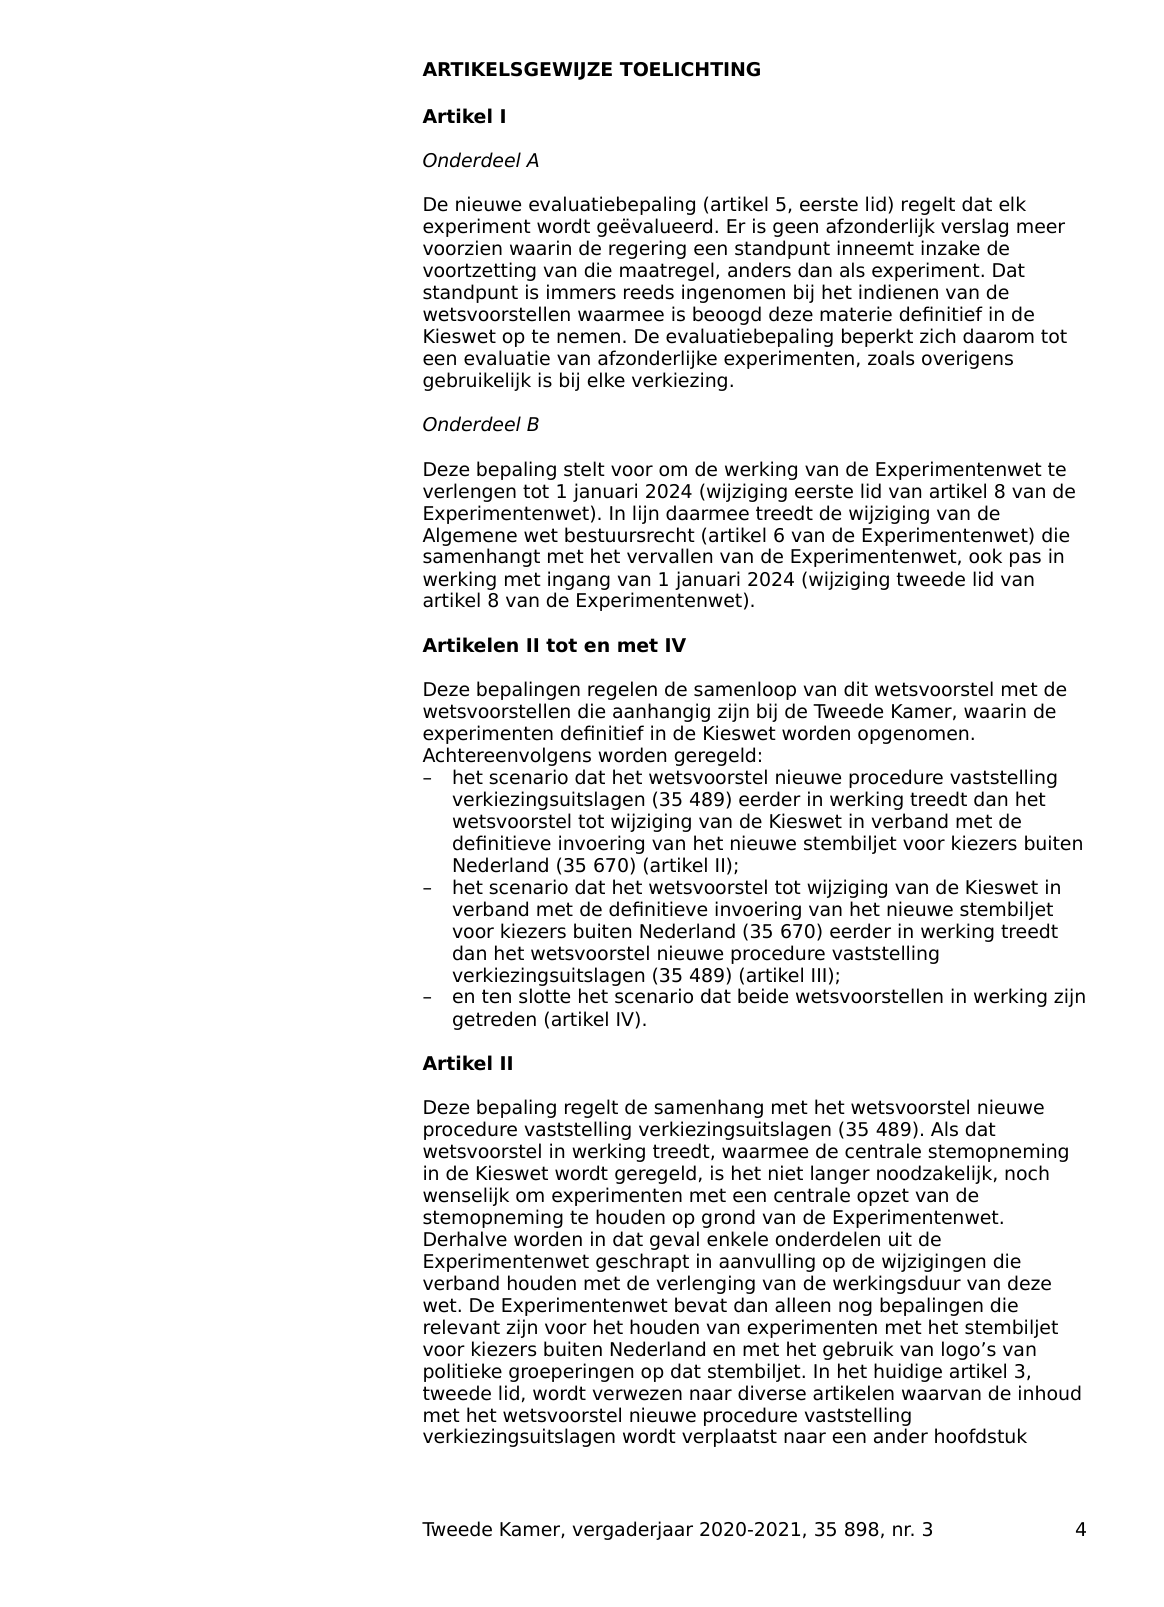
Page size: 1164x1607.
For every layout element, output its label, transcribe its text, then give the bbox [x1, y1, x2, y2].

text – het scenario dat het wetsvoorstel nieuwe procedure vaststelling verkiezingsuitslagen (35 489) eerder in werking treedt dan het wetsvoorstel tot wijziging van de Kieswet in verband met de definitieve invoering van het nieuwe stembiljet voor kiezers buiten Nederland (35 670) (artikel II); [422, 767, 1087, 877]
text – het scenario dat het wetsvoorstel tot wijziging van de Kieswet in verband met de definitieve invoering van het nieuwe stembiljet voor kiezers buiten Nederland (35 670) eerder in werking treedt dan het wetsvoorstel nieuwe procedure vaststelling verkiezingsuitslagen (35 489) (artikel III); [422, 877, 1087, 986]
text Deze bepaling regelt de samenhang met het wetsvoorstel nieuwe procedure vaststelling verkiezingsuitslagen (35 489). Als dat wetsvoorstel in werking treedt, waarmee de centrale stemopneming in de Kieswet wordt geregeld, is het niet langer noodzakelijk, noch wenselijk om experimenten met een centrale opzet van de stemopneming te houden op grond van de Experimentenwet. Derhalve worden in dat geval enkele onderdelen uit de Experimentenwet geschrapt in aanvulling op de wijzigingen die verband houden met de verlenging van de werkingsduur van deze wet. De Experimentenwet bevat dan alleen nog bepalingen die relevant zijn voor het houden van experimenten met het stembiljet voor kiezers buiten Nederland en met het gebruik van logo’s van politieke groeperingen op dat stembiljet. In het huidige artikel 3, tweede lid, wordt verwezen naar diverse artikelen waarvan de inhoud met het wetsvoorstel nieuwe procedure vaststelling verkiezingsuitslagen wordt verplaatst naar een ander hoofdstuk [422, 1097, 1087, 1448]
text De nieuwe evaluatiebepaling (artikel 5, eerste lid) regelt dat elk experiment wordt geëvalueerd. Er is geen afzonderlijk verslag meer voorzien waarin de regering een standpunt inneemt inzake de voortzetting van die maatregel, anders dan als experiment. Dat standpunt is immers reeds ingenomen bij het indienen van de wetsvoorstellen waarmee is beoogd deze materie definitief in de Kieswet op te nemen. De evaluatiebepaling beperkt zich daarom tot een evaluatie van afzonderlijke experimenten, zoals overigens gebruikelijk is bij elke verkiezing. [422, 194, 1087, 392]
subtitle Onderdeel A [422, 150, 1087, 172]
subtitle Artikelen II tot en met IV [422, 634, 1087, 657]
text Deze bepaling stelt voor om de werking van de Experimentenwet te verlengen tot 1 januari 2024 (wijziging eerste lid van artikel 8 van de Experimentenwet). In lijn daarmee treedt de wijziging van de Algemene wet bestuursrecht (artikel 6 van de Experimentenwet) die samenhangt met het vervallen van de Experimentenwet, ook pas in werking met ingang van 1 januari 2024 (wijziging tweede lid van artikel 8 van de Experimentenwet). [422, 458, 1087, 612]
subtitle Artikel II [422, 1053, 1087, 1074]
subtitle Onderdeel B [422, 414, 1087, 436]
subtitle ARTIKELSGEWIJZE TOELICHTING [422, 59, 1087, 81]
text Deze bepalingen regelen de samenloop van dit wetsvoorstel met de wetsvoorstellen die aanhangig zijn bij de Tweede Kamer, waarin de experimenten definitief in de Kieswet worden opgenomen. Achtereenvolgens worden geregeld: [422, 679, 1087, 767]
text – en ten slotte het scenario dat beide wetsvoorstellen in werking zijn getreden (artikel IV). [422, 986, 1087, 1030]
subtitle Artikel I [422, 106, 1087, 128]
